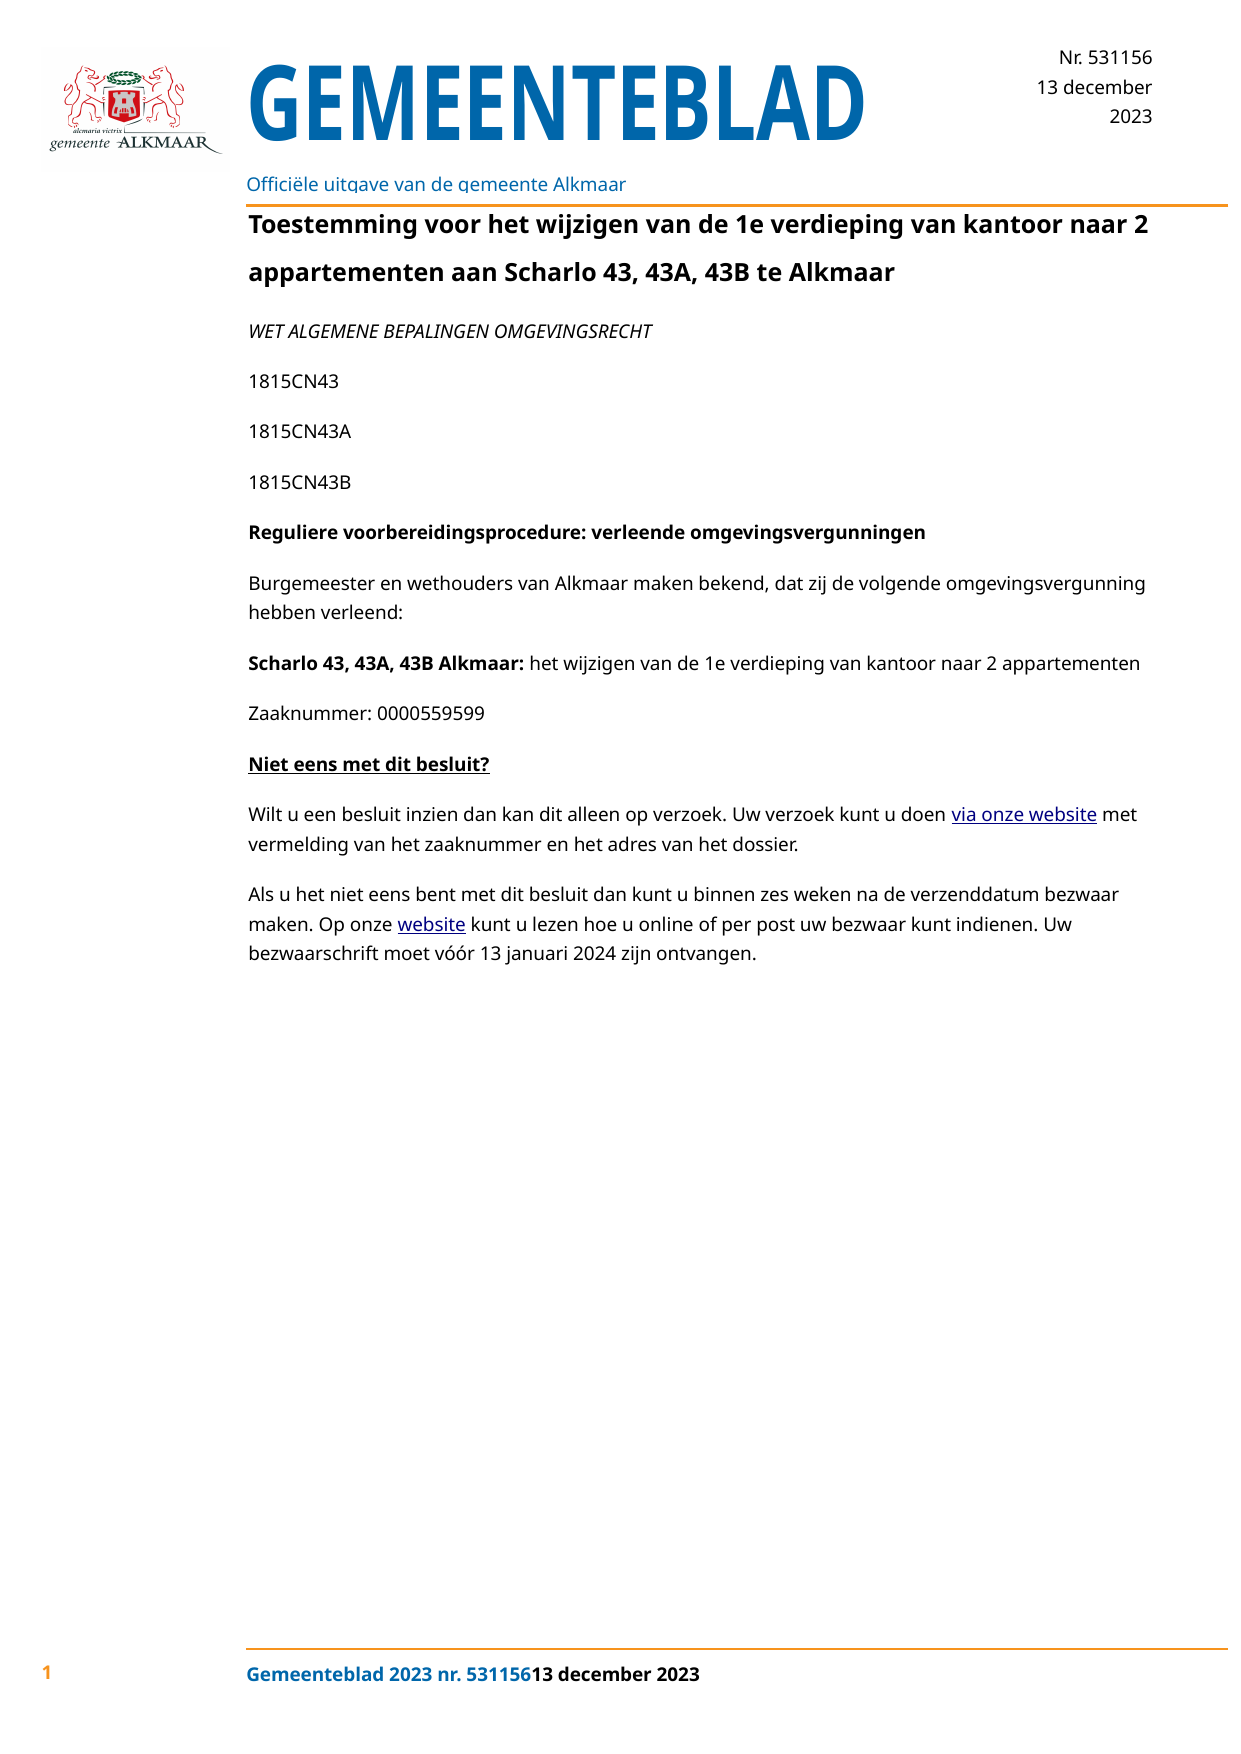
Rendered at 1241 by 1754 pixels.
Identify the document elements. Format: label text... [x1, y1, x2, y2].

text Burgemeester en wethouders van Alkmaar maken bekend, dat zij de volgende omgevingsvergunning hebben verleend: [248, 570, 1152, 625]
text WET ALGEMENE BEPALINGEN OMGEVINGSRECHT [248, 318, 1152, 344]
text 1815CN43A [248, 419, 1152, 444]
text Zaaknummer: 0000559599 [248, 700, 1152, 726]
text Toestemming voor het wijzigen van de 1e verdieping van kantoor naar 2 appartementen aan Scharlo 43, 43A, 43B te Alkmaar [248, 207, 1152, 288]
text Niet eens met dit besluit? [248, 751, 1152, 777]
picture [41, 47, 231, 172]
text Als u het niet eens bent met dit besluit dan kunt u binnen zes weken na de verzenddatum bezwaar maken. Op onze website kunt u lezen hoe u online of per post uw bezwaar kunt indienen. Uw bezwaarschrift moet vóór 13 januari 2024 zijn ontvangen. [248, 881, 1152, 966]
text Scharlo 43, 43A, 43B Alkmaar: het wijzigen van de 1e verdieping van kantoor naar 2 appartementen [248, 650, 1152, 676]
text 1815CN43 [248, 368, 1152, 394]
text Reguliere voorbereidingsprocedure: verleende omgevingsvergunningen [248, 519, 1152, 545]
text Wilt u een besluit inzien dan kan dit alleen op verzoek. Uw verzoek kunt u doen via onze website met vermelding van het zaaknummer en het adres van het dossier. [248, 801, 1152, 857]
text 1815CN43B [248, 469, 1152, 495]
